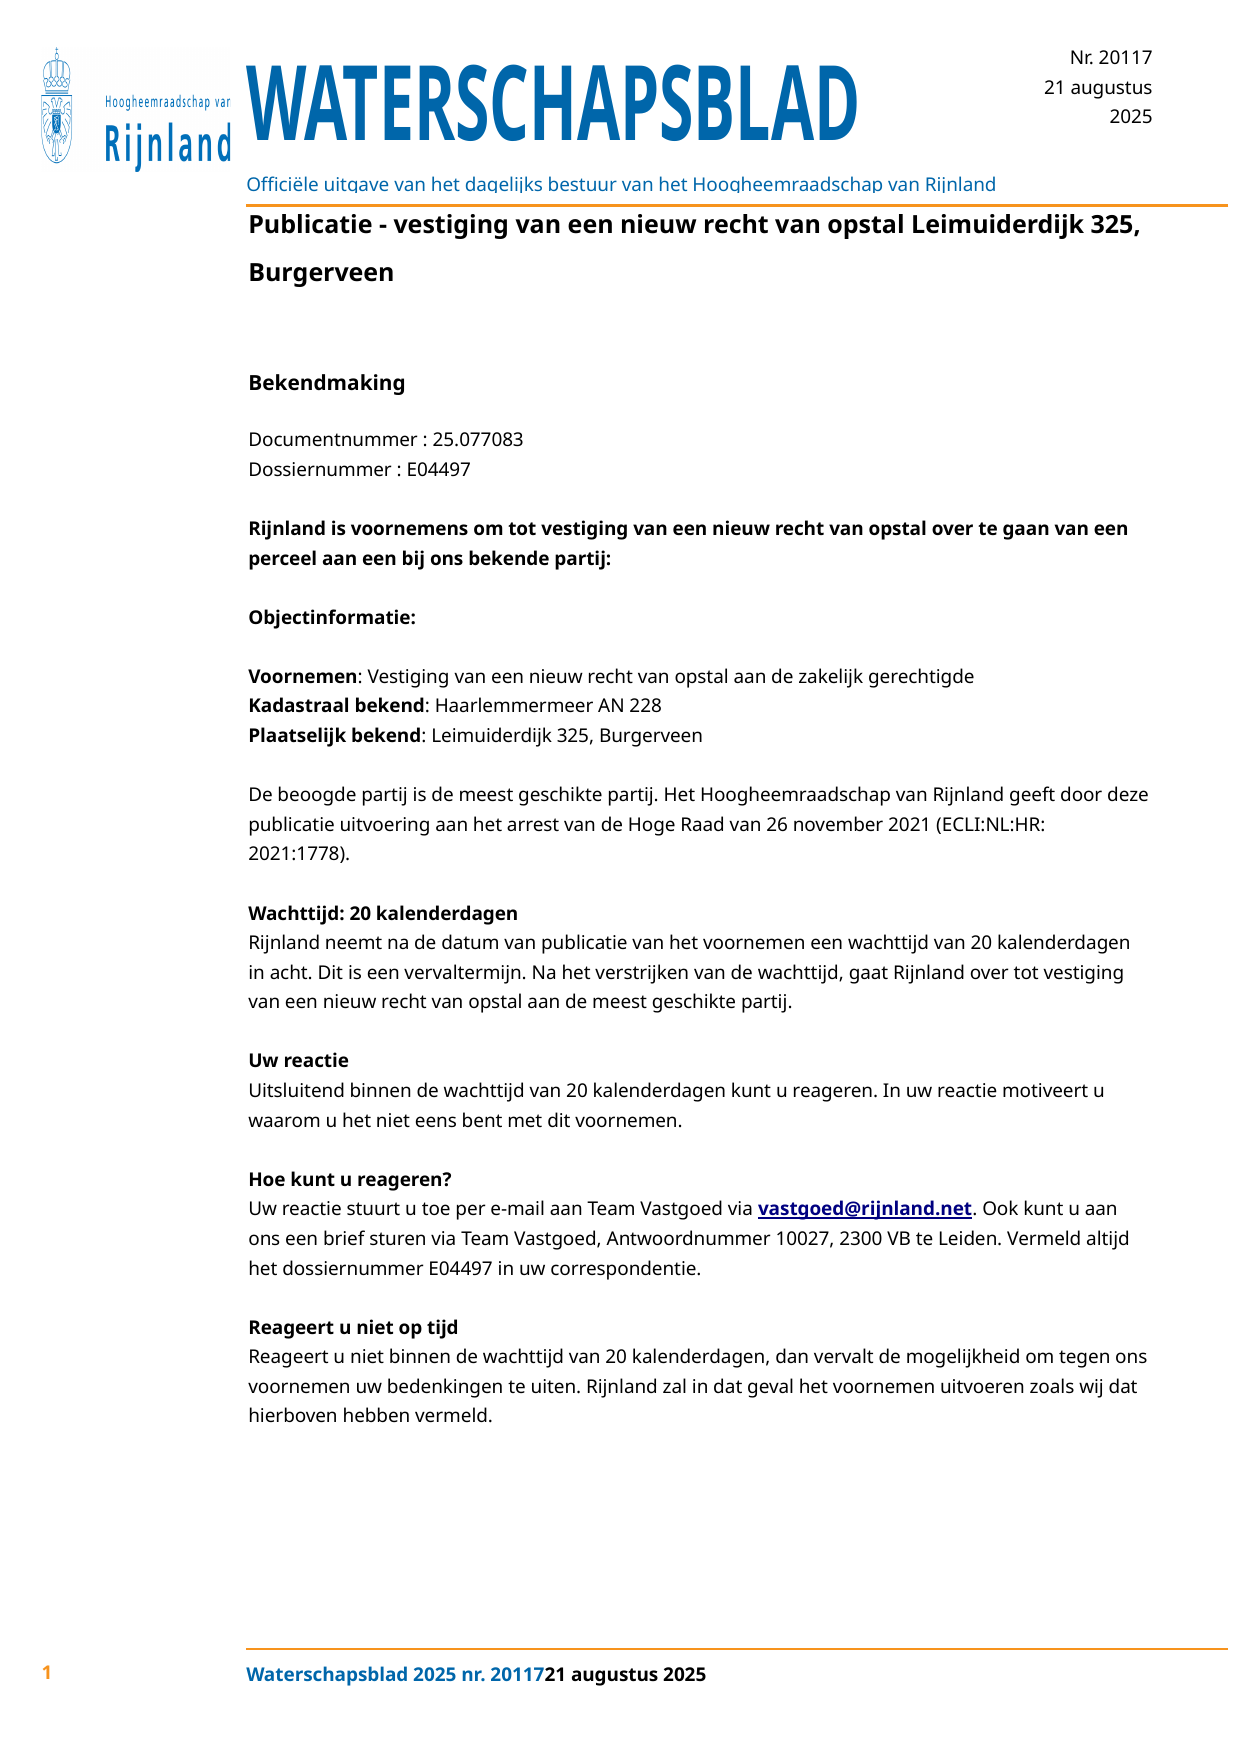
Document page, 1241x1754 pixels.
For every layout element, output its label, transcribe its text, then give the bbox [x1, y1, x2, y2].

text Uitsluitend binnen de wachttijd van 20 kalenderdagen kunt u reageren. In uw reactie motiveert u waarom u het niet eens bent met dit voornemen. [248, 1077, 1152, 1132]
picture [41, 47, 231, 172]
text Rijnland is voornemens om tot vestiging van een nieuw recht van opstal over te gaan van een perceel aan een bij ons bekende partij: [248, 515, 1152, 570]
text Uw reactie [248, 1048, 1152, 1073]
text Rijnland neemt na de datum van publicatie van het voornemen een wachttijd van 20 kalenderdagen in acht. Dit is een vervaltermijn. Na het verstrijken van de wachttijd, gaat Rijnland over tot vestiging van een nieuw recht van opstal aan de meest geschikte partij. [248, 929, 1152, 1014]
text Plaatselijk bekend: Leimuiderdijk 325, Burgerveen [248, 722, 1152, 748]
text Uw reactie stuurt u toe per e-mail aan Team Vastgoed via vastgoed@rijnland.net. Ook kunt u aan ons een brief sturen via Team Vastgoed, Antwoordnummer 10027, 2300 VB te Leiden. Vermeld altijd het dossiernummer E04497 in uw correspondentie. [248, 1196, 1152, 1280]
text Documentnummer : 25.077083 [248, 426, 1152, 452]
text Publicatie - vestiging van een nieuw recht van opstal Leimuiderdijk 325, Burgerveen [248, 207, 1152, 288]
text Kadastraal bekend: Haarlemmermeer AN 228 [248, 693, 1152, 718]
text Objectinformatie: [248, 604, 1152, 629]
text De beoogde partij is de meest geschikte partij. Het Hoogheemraadschap van Rijnland geeft door deze publicatie uitvoering aan het arrest van de Hoge Raad van 26 november 2021 (ECLI:NL:HR: 2021:1778). [248, 781, 1152, 866]
text Reageert u niet binnen de wachttijd van 20 kalenderdagen, dan vervalt de mogelijkheid om tegen ons voornemen uw bedenkingen te uiten. Rijnland zal in dat geval het voornemen uitvoeren zoals wij dat hierboven hebben vermeld. [248, 1343, 1152, 1428]
text Dossiernummer : E04497 [248, 456, 1152, 482]
text Wachttijd: 20 kalenderdagen [248, 900, 1152, 925]
text Voornemen: Vestiging van een nieuw recht van opstal aan de zakelijk gerechtigde [248, 663, 1152, 689]
text Reageert u niet op tijd [248, 1314, 1152, 1339]
text Hoe kunt u reageren? [248, 1166, 1152, 1192]
text Bekendmaking [248, 368, 1152, 397]
